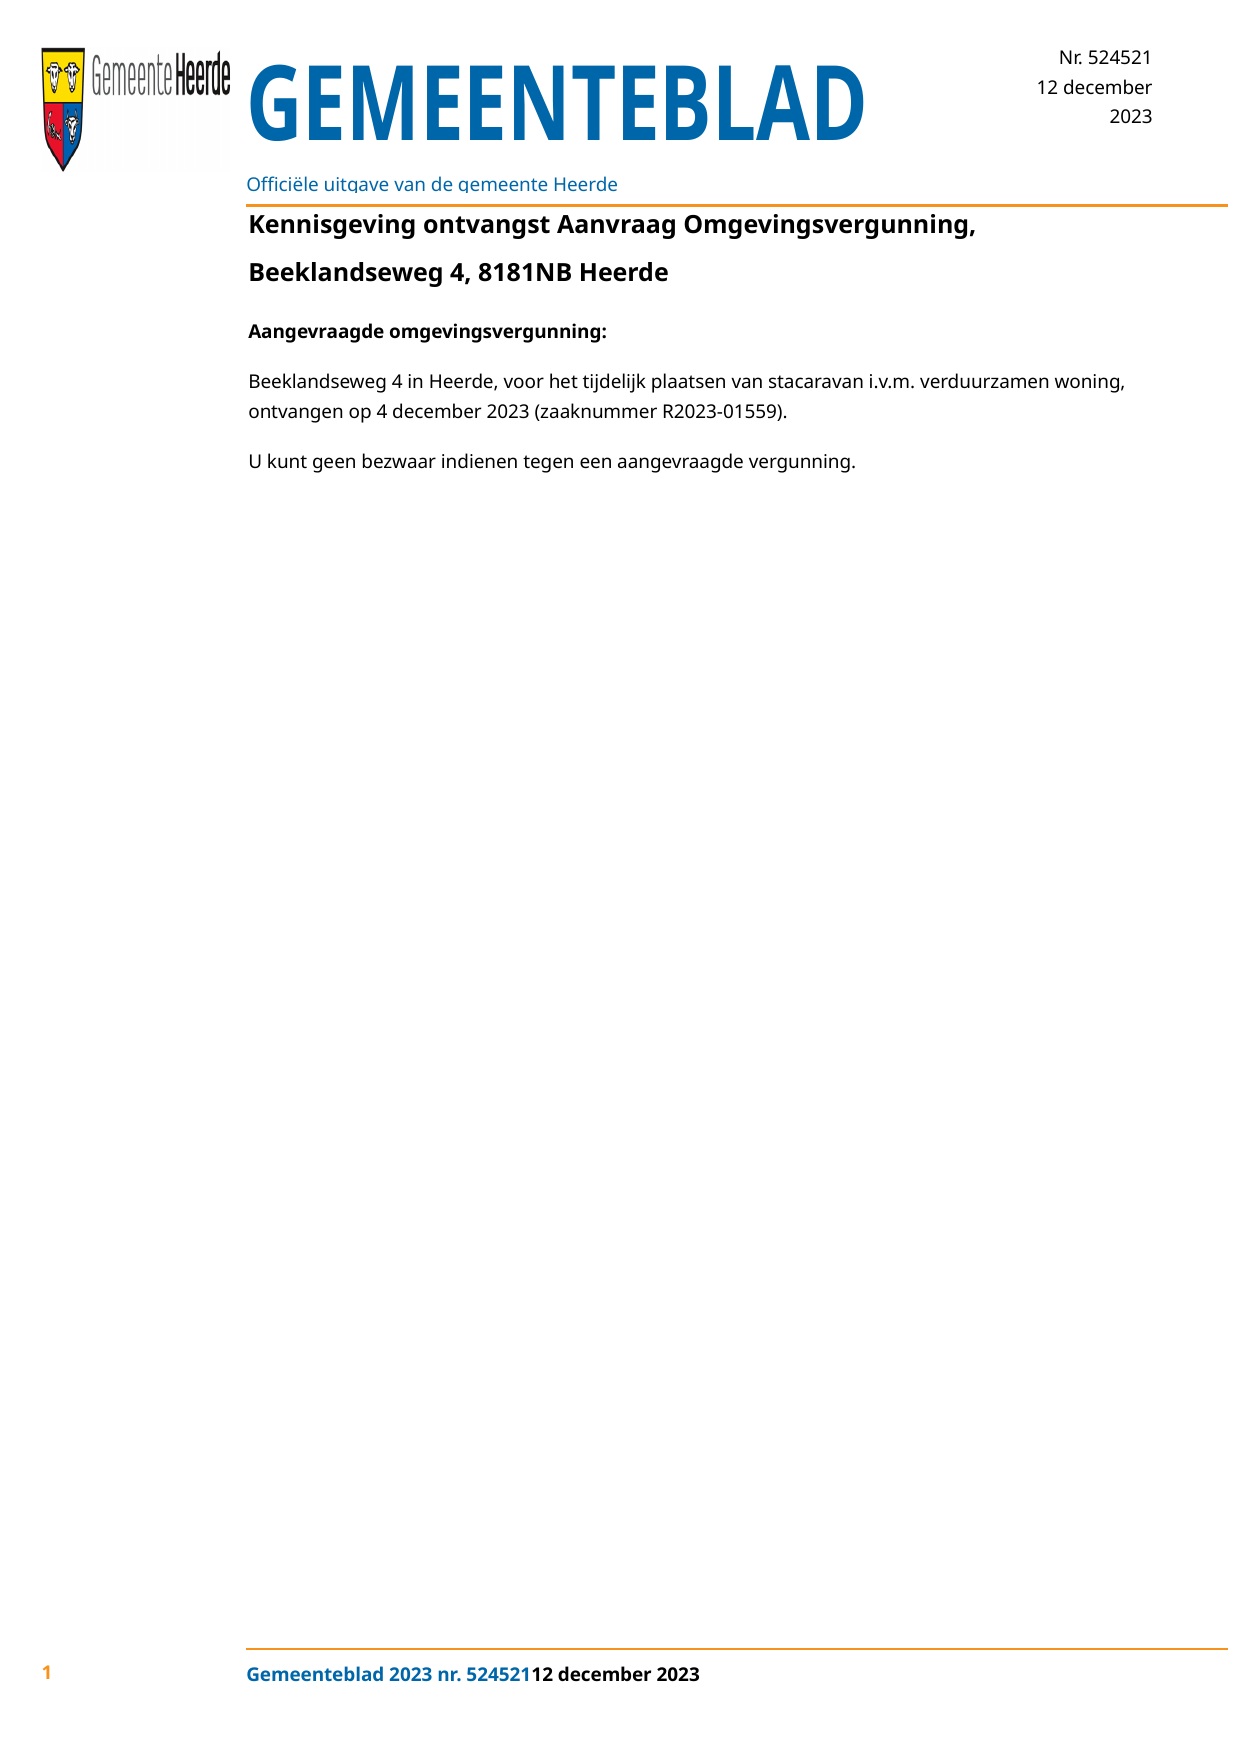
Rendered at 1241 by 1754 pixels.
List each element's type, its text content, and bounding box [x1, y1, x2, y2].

text U kunt geen bezwaar indienen tegen een aangevraagde vergunning. [248, 448, 1152, 474]
picture [41, 47, 231, 172]
text Kennisgeving ontvangst Aanvraag Omgevingsvergunning, Beeklandseweg 4, 8181NB Heerde [248, 207, 1152, 288]
text Beeklandseweg 4 in Heerde, voor het tijdelijk plaatsen van stacaravan i.v.m. verduurzamen woning, ontvangen op 4 december 2023 (zaaknummer R2023-01559). [248, 368, 1152, 424]
text Aangevraagde omgevingsvergunning: [248, 318, 1152, 344]
